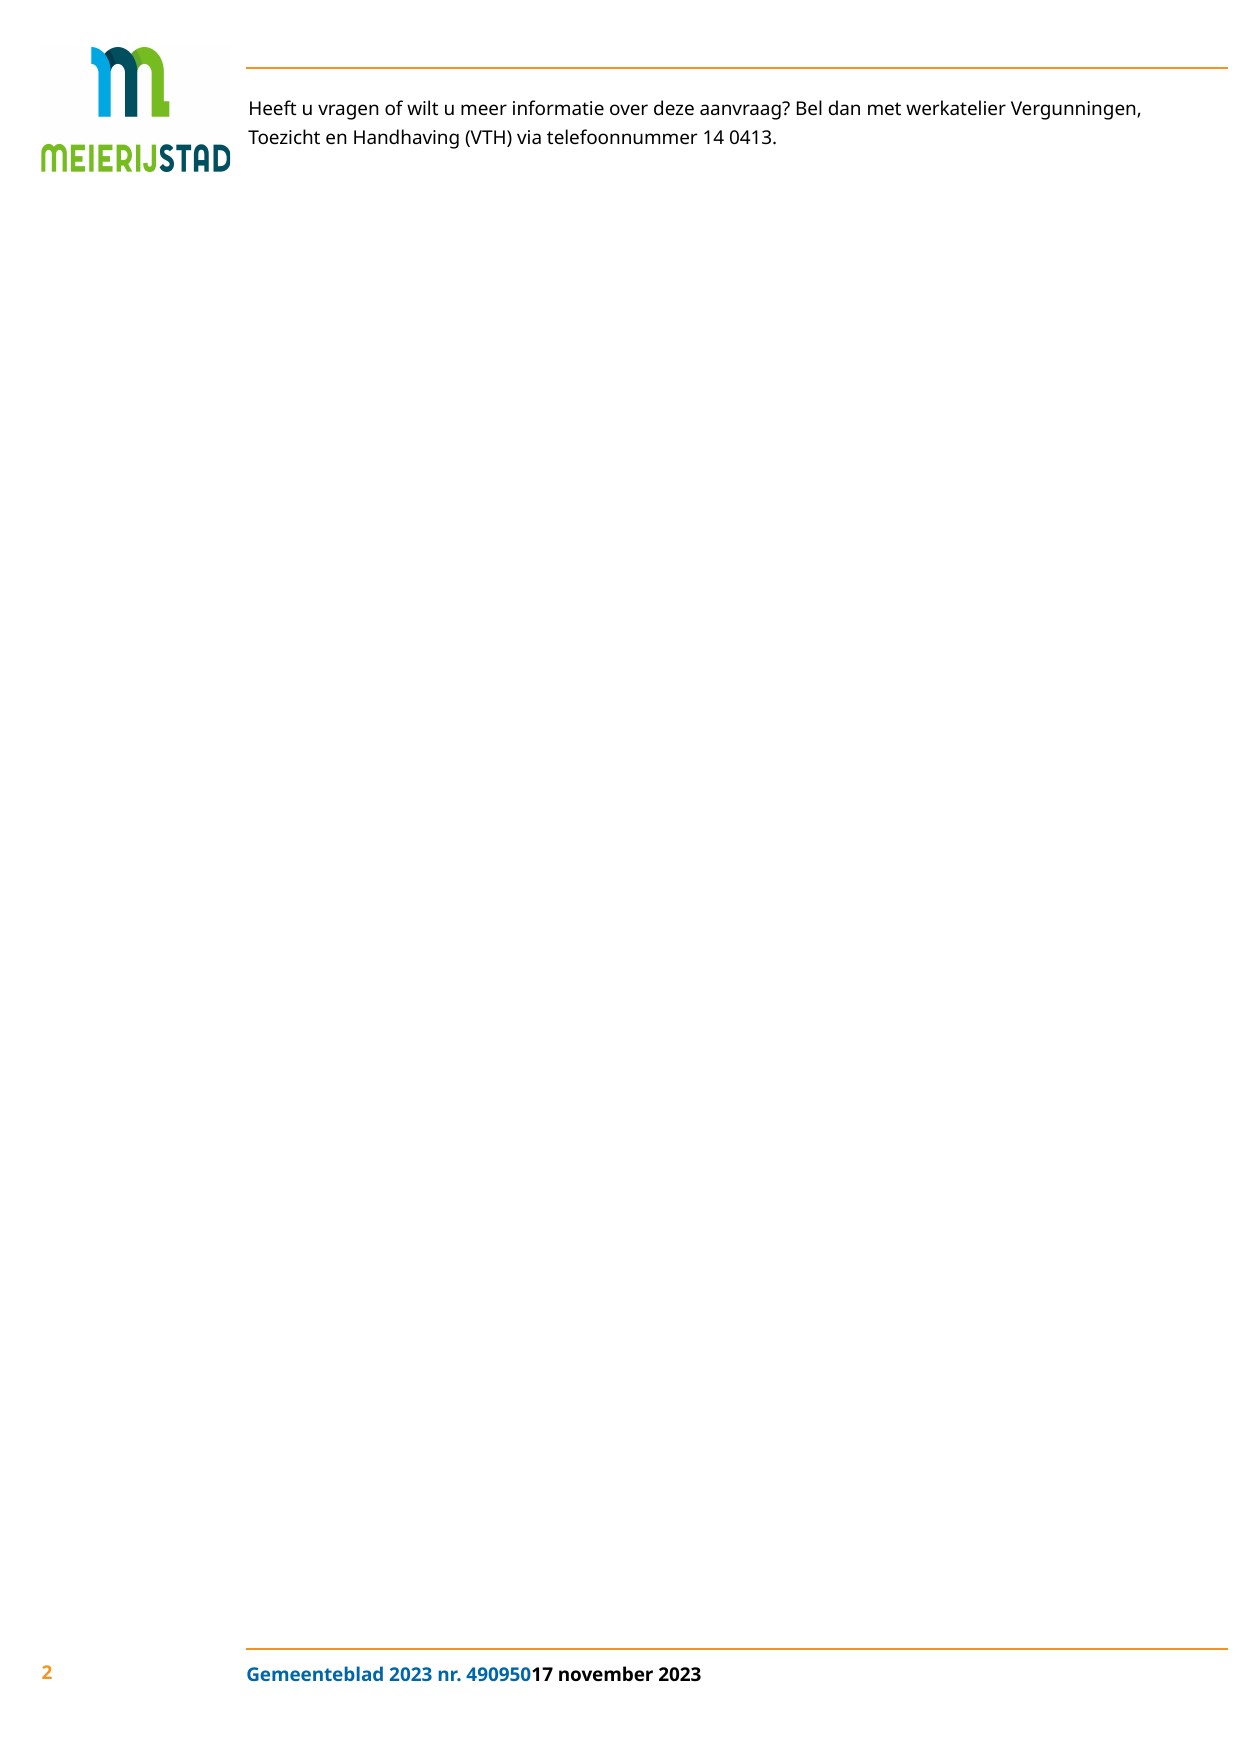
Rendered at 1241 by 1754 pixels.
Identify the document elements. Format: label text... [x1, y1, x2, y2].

text Heeft u vragen of wilt u meer informatie over deze aanvraag? Bel dan met werkatelier Vergunningen, Toezicht en Handhaving (VTH) via telefoonnummer 14 0413. [248, 95, 1152, 150]
picture [41, 47, 231, 172]
